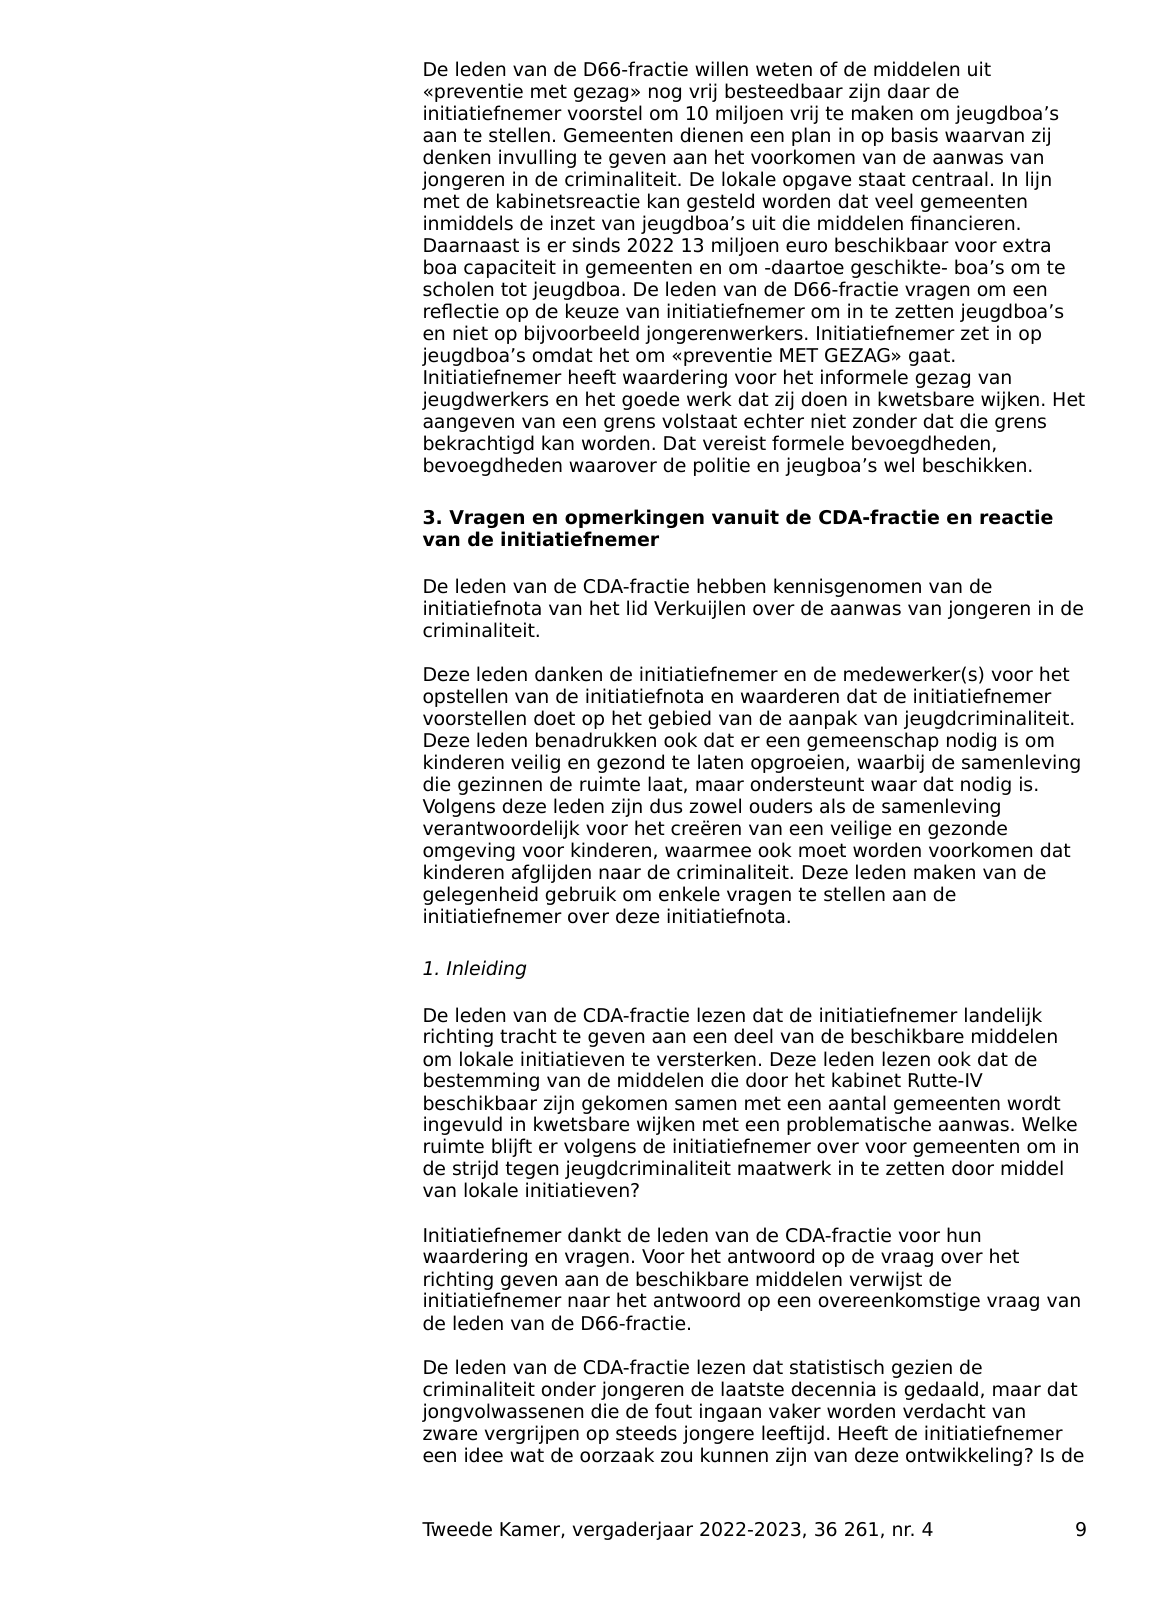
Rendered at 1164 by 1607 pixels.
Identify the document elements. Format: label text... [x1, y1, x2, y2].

subtitle 3. Vragen en opmerkingen vanuit de CDA-fractie en reactie van de initiatiefnemer [422, 507, 1087, 551]
text De leden van de CDA-fractie lezen dat de initiatiefnemer landelijk richting tracht te geven aan een deel van de beschikbare middelen om lokale initiatieven te versterken. Deze leden lezen ook dat de bestemming van de middelen die door het kabinet Rutte-IV beschikbaar zijn gekomen samen met een aantal gemeenten wordt ingevuld in kwetsbare wijken met een problematische aanwas. Welke ruimte blijft er volgens de initiatiefnemer over voor gemeenten om in de strijd tegen jeugdcriminaliteit maatwerk in te zetten door middel van lokale initiatieven? [422, 1004, 1087, 1202]
text De leden van de CDA-fractie lezen dat statistisch gezien de criminaliteit onder jongeren de laatste decennia is gedaald, maar dat jongvolwassenen die de fout ingaan vaker worden verdacht van zware vergrijpen op steeds jongere leeftijd. Heeft de initiatiefnemer een idee wat de oorzaak zou kunnen zijn van deze ontwikkeling? Is de [422, 1357, 1087, 1466]
text Initiatiefnemer dankt de leden van de CDA-fractie voor hun waardering en vragen. Voor het antwoord op de vraag over het richting geven aan de beschikbare middelen verwijst de initiatiefnemer naar het antwoord op een overeenkomstige vraag van de leden van de D66-fractie. [422, 1224, 1087, 1334]
text De leden van de CDA-fractie hebben kennisgenomen van de initiatiefnota van het lid Verkuijlen over de aanwas van jongeren in de criminaliteit. [422, 576, 1087, 642]
subtitle 1. Inleiding [422, 957, 1087, 979]
text De leden van de D66-fractie willen weten of de middelen uit «preventie met gezag» nog vrij besteedbaar zijn daar de initiatiefnemer voorstel om 10 miljoen vrij te maken om jeugdboa’s aan te stellen. Gemeenten dienen een plan in op basis waarvan zij denken invulling te geven aan het voorkomen van de aanwas van jongeren in de criminaliteit. De lokale opgave staat centraal. In lijn met de kabinetsreactie kan gesteld worden dat veel gemeenten inmiddels de inzet van jeugdboa’s uit die middelen financieren. Daarnaast is er sinds 2022 13 miljoen euro beschikbaar voor extra boa capaciteit in gemeenten en om -daartoe geschikte- boa’s om te scholen tot jeugdboa. De leden van de D66-fractie vragen om een reflectie op de keuze van initiatiefnemer om in te zetten jeugdboa’s en niet op bijvoorbeeld jongerenwerkers. Initiatiefnemer zet in op jeugdboa’s omdat het om «preventie MET GEZAG» gaat. Initiatiefnemer heeft waardering voor het informele gezag van jeugdwerkers en het goede werk dat zij doen in kwetsbare wijken. Het aangeven van een grens volstaat echter niet zonder dat die grens bekrachtigd kan worden. Dat vereist formele bevoegdheden, bevoegdheden waarover de politie en jeugboa’s wel beschikken. [422, 59, 1087, 477]
text Deze leden danken de initiatiefnemer en de medewerker(s) voor het opstellen van de initiatiefnota en waarderen dat de initiatiefnemer voorstellen doet op het gebied van de aanpak van jeugdcriminaliteit. Deze leden benadrukken ook dat er een gemeenschap nodig is om kinderen veilig en gezond te laten opgroeien, waarbij de samenleving die gezinnen de ruimte laat, maar ondersteunt waar dat nodig is. Volgens deze leden zijn dus zowel ouders als de samenleving verantwoordelijk voor het creëren van een veilige en gezonde omgeving voor kinderen, waarmee ook moet worden voorkomen dat kinderen afglijden naar de criminaliteit. Deze leden maken van de gelegenheid gebruik om enkele vragen te stellen aan de initiatiefnemer over deze initiatiefnota. [422, 664, 1087, 927]
